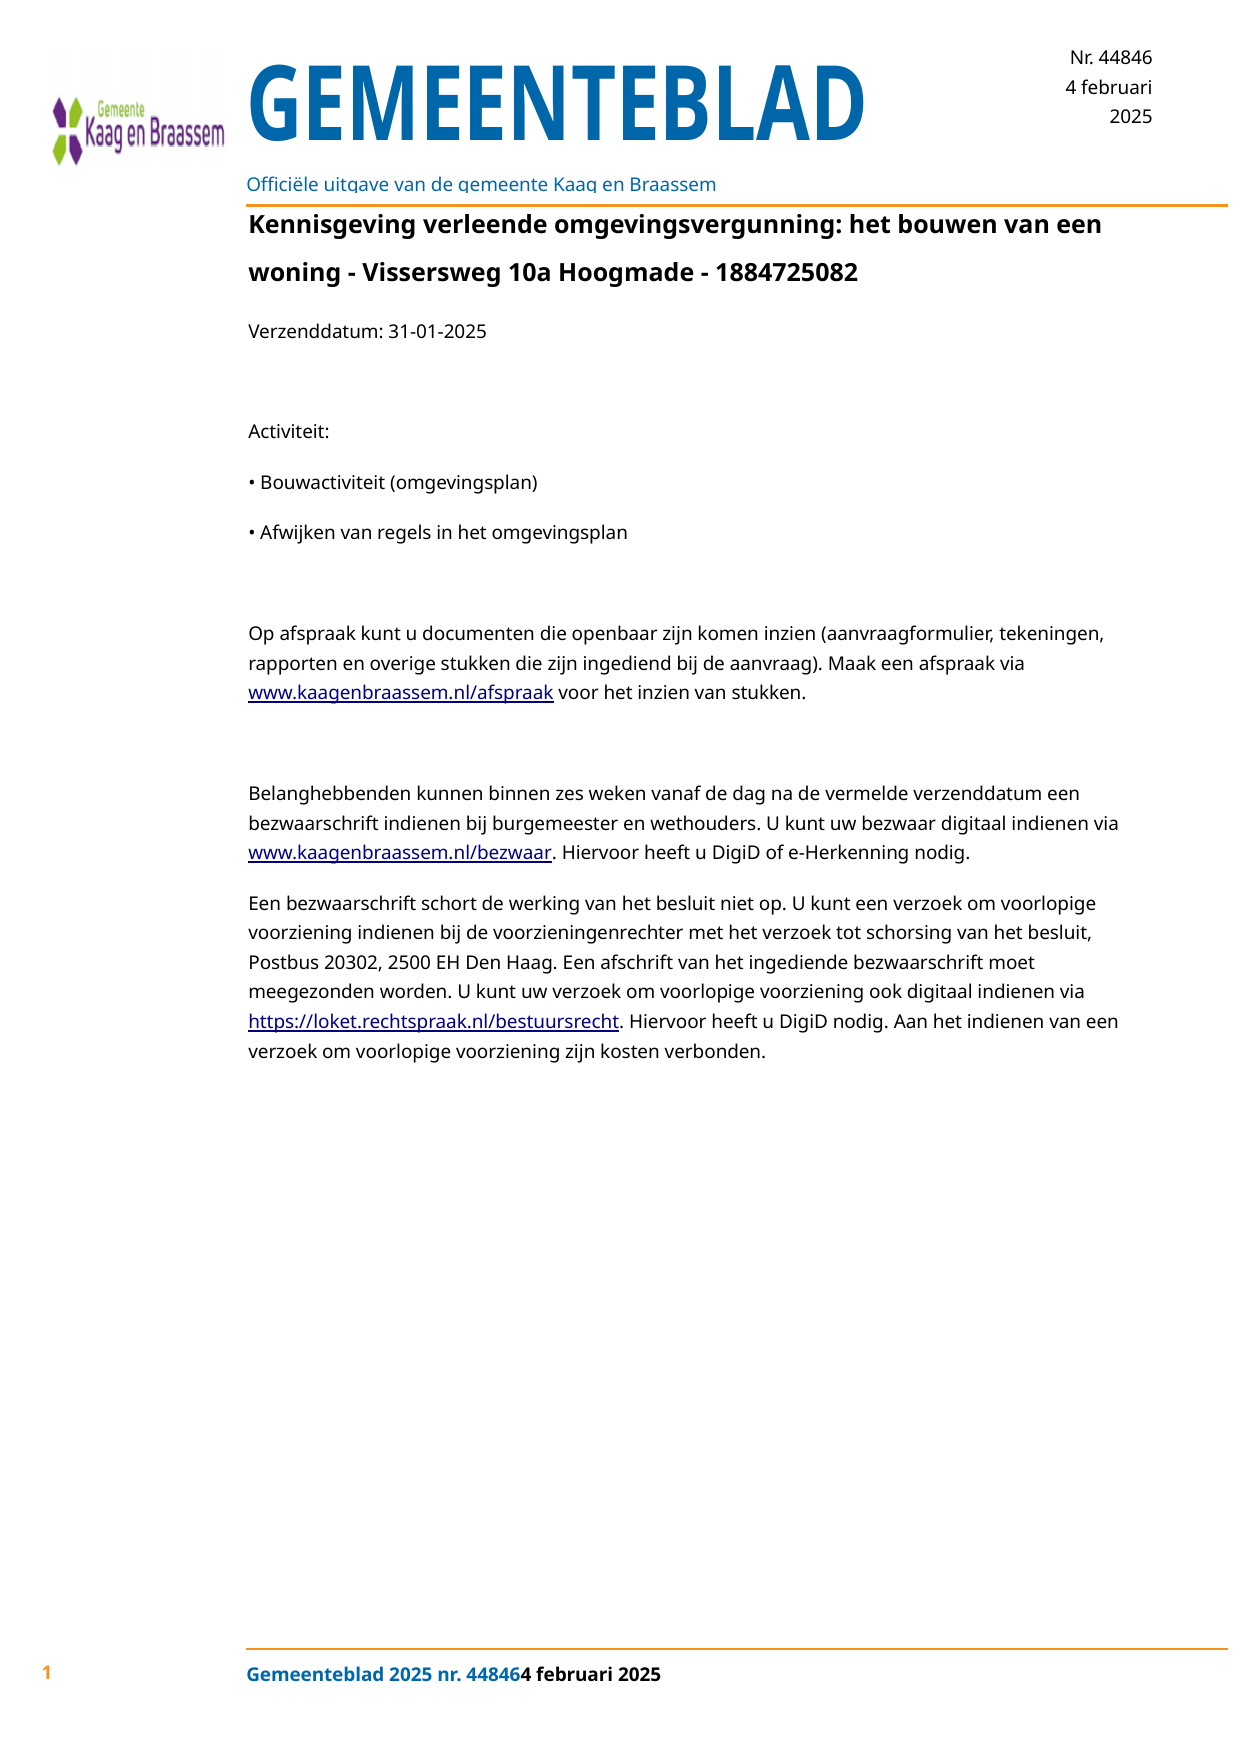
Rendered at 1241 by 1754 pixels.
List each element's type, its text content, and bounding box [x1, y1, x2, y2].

text Belanghebbenden kunnen binnen zes weken vanaf de dag na de vermelde verzenddatum een bezwaarschrift indienen bij burgemeester en wethouders. U kunt uw bezwaar digitaal indienen via www.kaagenbraassem.nl/bezwaar. Hiervoor heeft u DigiD of e-Herkenning nodig. [248, 780, 1152, 865]
picture [41, 47, 231, 172]
text • Bouwactiviteit (omgevingsplan) [248, 469, 1152, 495]
text Een bezwaarschrift schort de werking van het besluit niet op. U kunt een verzoek om voorlopige voorziening indienen bij de voorzieningenrechter met het verzoek tot schorsing van het besluit, Postbus 20302, 2500 EH Den Haag. Een afschrift van het ingediende bezwaarschrift moet meegezonden worden. U kunt uw verzoek om voorlopige voorziening ook digitaal indienen via https://loket.rechtspraak.nl/bestuursrecht. Hiervoor heeft u DigiD nodig. Aan het indienen van een verzoek om voorlopige voorziening zijn kosten verbonden. [248, 890, 1152, 1064]
text Verzenddatum: 31-01-2025 [248, 318, 1152, 344]
text Op afspraak kunt u documenten die openbaar zijn komen inzien (aanvraagformulier, tekeningen, rapporten en overige stukken die zijn ingediend bij de aanvraag). Maak een afspraak via www.kaagenbraassem.nl/afspraak voor het inzien van stukken. [248, 620, 1152, 705]
text Kennisgeving verleende omgevingsvergunning: het bouwen van een woning - Vissersweg 10a Hoogmade - 1884725082 [248, 207, 1152, 288]
text Activiteit: [248, 419, 1152, 444]
text • Afwijken van regels in het omgevingsplan [248, 519, 1152, 545]
